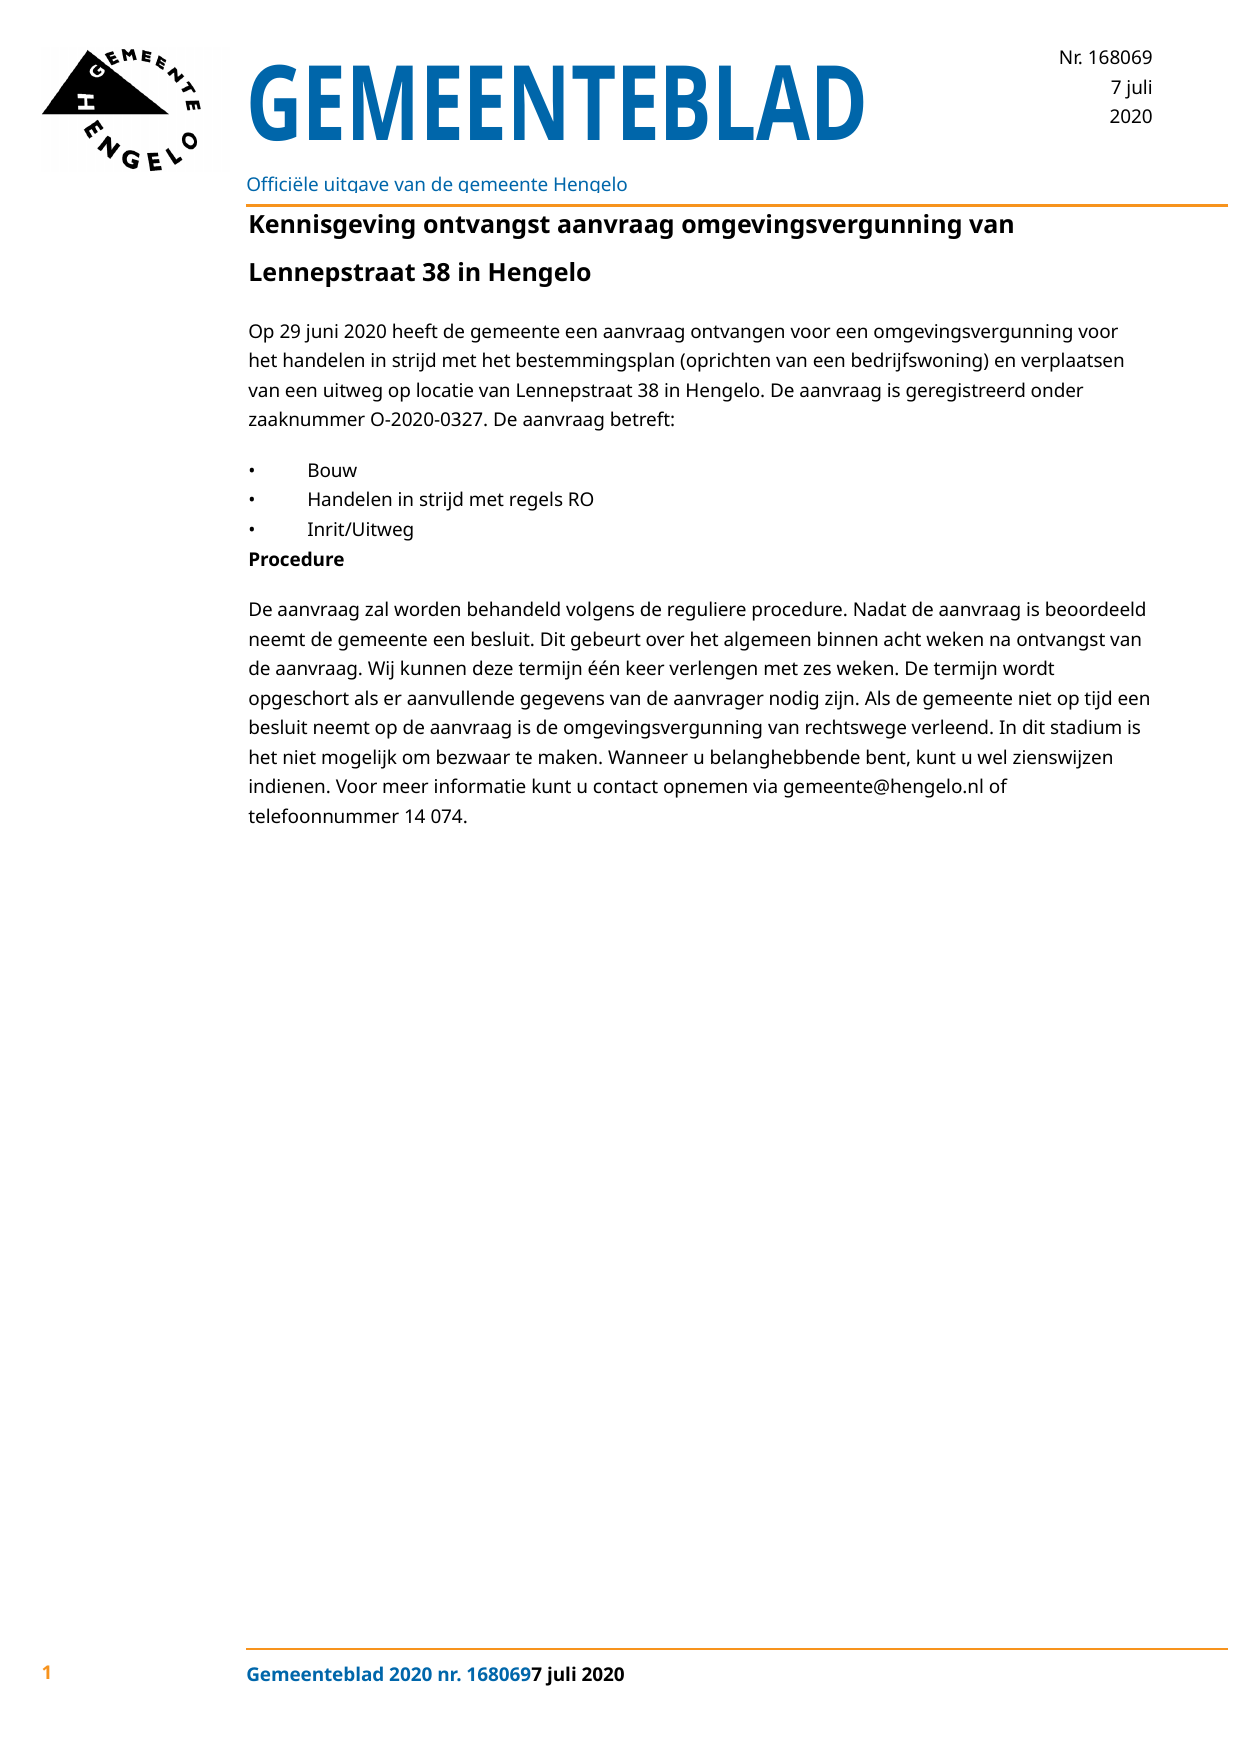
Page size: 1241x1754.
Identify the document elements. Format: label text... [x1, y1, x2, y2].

text Procedure [248, 546, 1152, 572]
list Bouw [248, 457, 1152, 483]
text Kennisgeving ontvangst aanvraag omgevingsvergunning van Lennepstraat 38 in Hengelo [248, 207, 1152, 288]
list Inrit/Uitweg [248, 516, 1152, 542]
list Handelen in strijd met regels RO [248, 487, 1152, 512]
text De aanvraag zal worden behandeld volgens de reguliere procedure. Nadat de aanvraag is beoordeeld neemt de gemeente een besluit. Dit gebeurt over het algemeen binnen acht weken na ontvangst van de aanvraag. Wij kunnen deze termijn één keer verlengen met zes weken. De termijn wordt opgeschort als er aanvullende gegevens van de aanvrager nodig zijn. Als de gemeente niet op tijd een besluit neemt op de aanvraag is de omgevingsvergunning van rechtswege verleend. In dit stadium is het niet mogelijk om bezwaar te maken. Wanneer u belanghebbende bent, kunt u wel zienswijzen indienen. Voor meer informatie kunt u contact opnemen via gemeente@hengelo.nl of telefoonnummer 14 074. [248, 596, 1152, 829]
picture [41, 47, 231, 172]
text Op 29 juni 2020 heeft de gemeente een aanvraag ontvangen voor een omgevingsvergunning voor het handelen in strijd met het bestemmingsplan (oprichten van een bedrijfswoning) en verplaatsen van een uitweg op locatie van Lennepstraat 38 in Hengelo. De aanvraag is geregistreerd onder zaaknummer O-2020-0327. De aanvraag betreft: [248, 318, 1152, 432]
